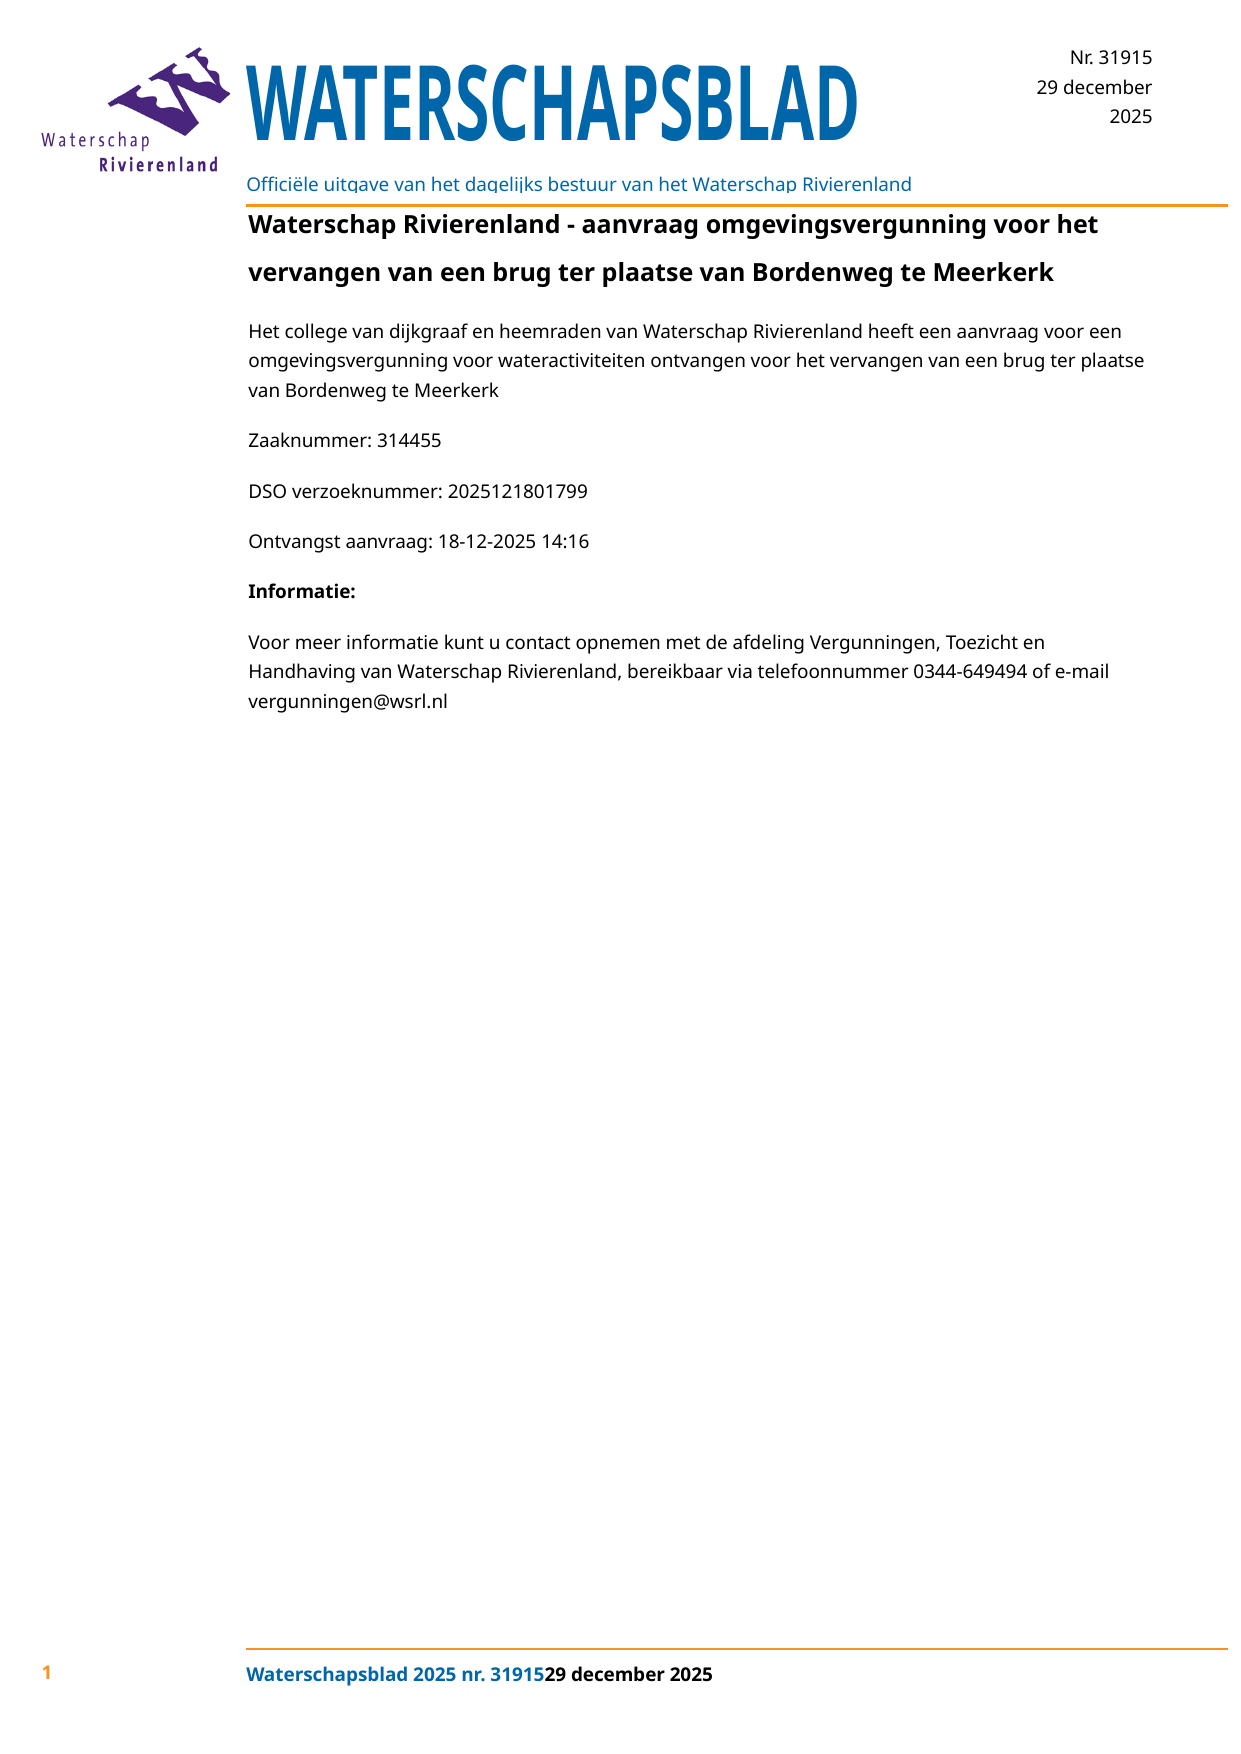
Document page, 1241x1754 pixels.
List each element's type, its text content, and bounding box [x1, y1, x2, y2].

text Het college van dijkgraaf en heemraden van Waterschap Rivierenland heeft een aanvraag voor een omgevingsvergunning voor wateractiviteiten ontvangen voor het vervangen van een brug ter plaatse van Bordenweg te Meerkerk [248, 318, 1152, 403]
text Zaaknummer: 314455 [248, 427, 1152, 453]
text Informatie: [248, 579, 1152, 604]
text Ontvangst aanvraag: 18-12-2025 14:16 [248, 528, 1152, 554]
picture [41, 47, 231, 172]
text Voor meer informatie kunt u contact opnemen met de afdeling Vergunningen, Toezicht en Handhaving van Waterschap Rivierenland, bereikbaar via telefoonnummer 0344-649494 of e-mail vergunningen@wsrl.nl [248, 629, 1152, 714]
text Waterschap Rivierenland - aanvraag omgevingsvergunning voor het vervangen van een brug ter plaatse van Bordenweg te Meerkerk [248, 207, 1152, 288]
text DSO verzoeknummer: 2025121801799 [248, 478, 1152, 504]
